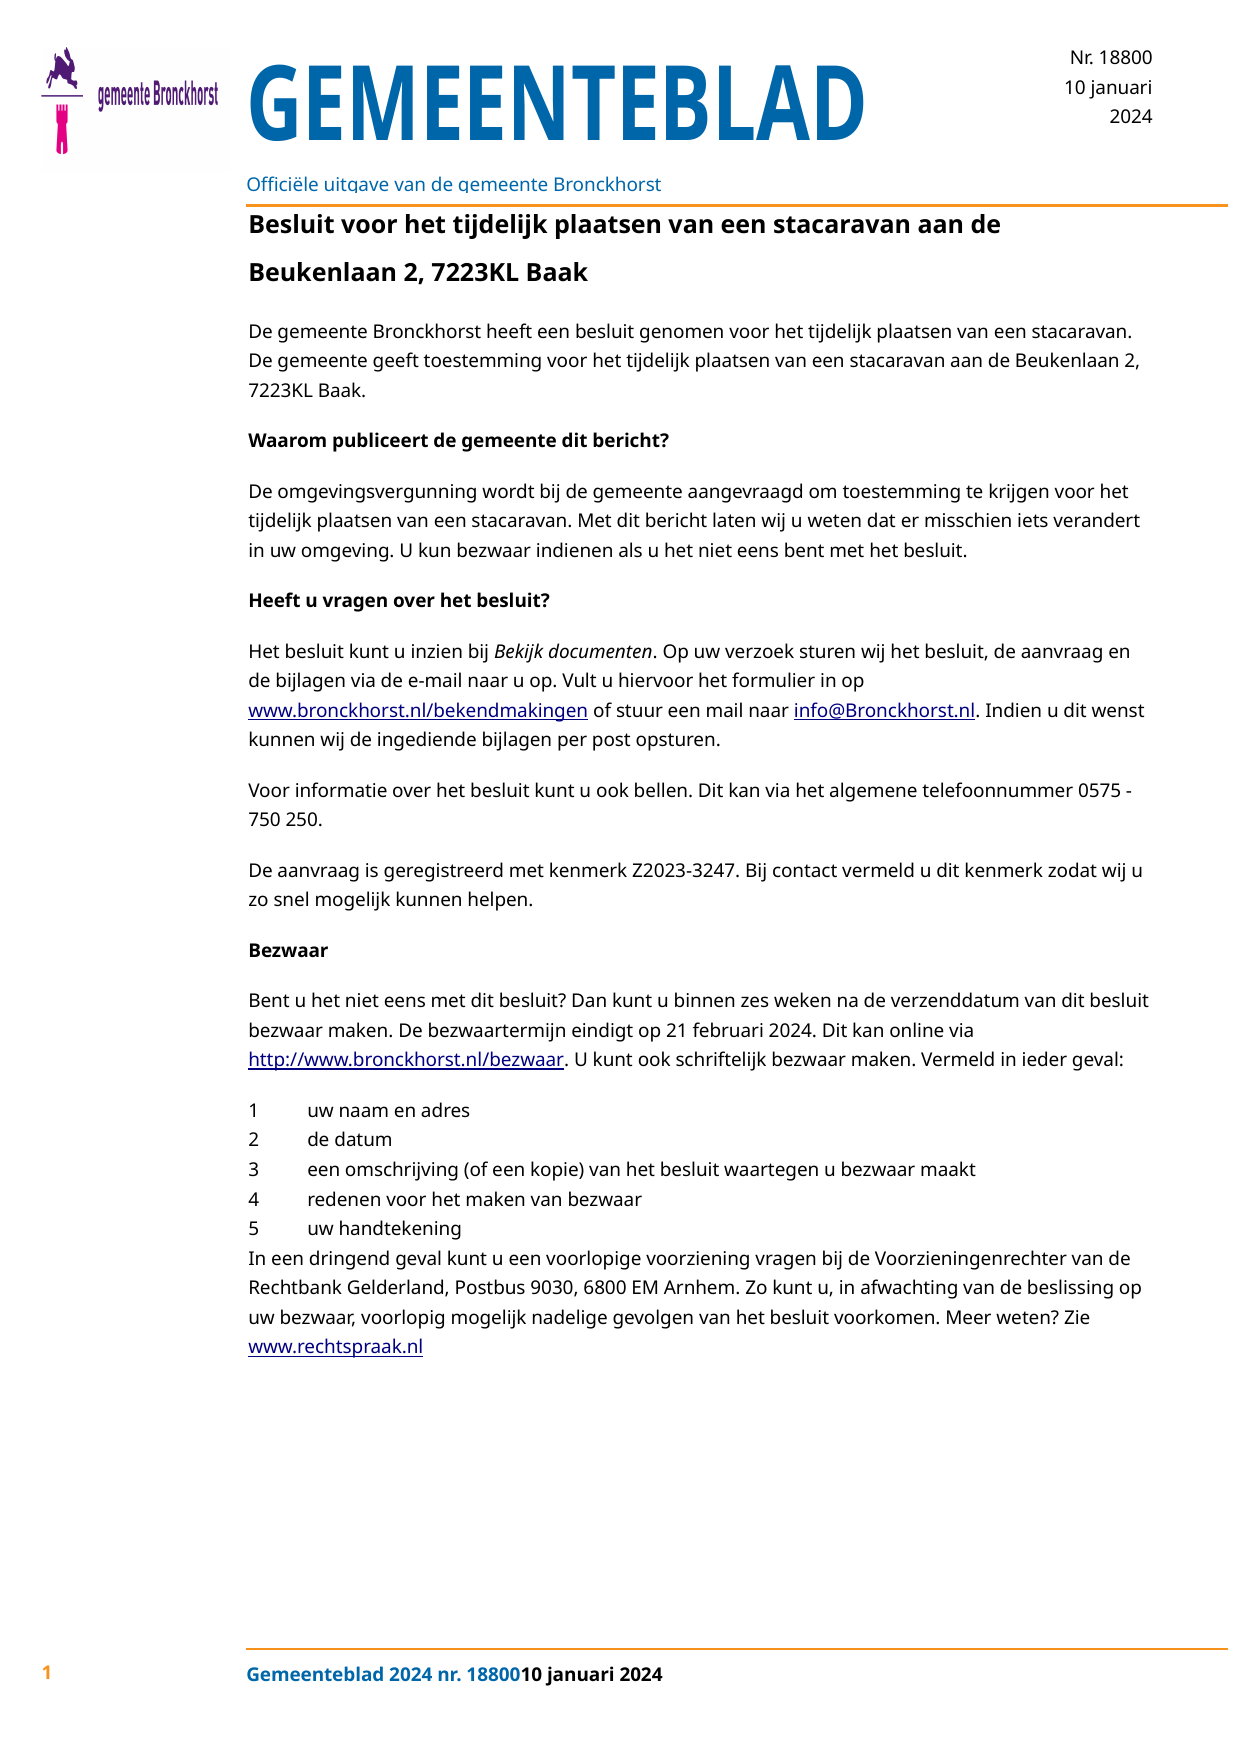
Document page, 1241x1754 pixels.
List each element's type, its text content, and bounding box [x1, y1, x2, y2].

text Heeft u vragen over het besluit? [248, 587, 1152, 613]
text Besluit voor het tijdelijk plaatsen van een stacaravan aan de Beukenlaan 2, 7223KL Baak [248, 207, 1152, 288]
list de datum [248, 1127, 1152, 1152]
list een omschrijving (of een kopie) van het besluit waartegen u bezwaar maakt [248, 1156, 1152, 1182]
text De omgevingsvergunning wordt bij de gemeente aangevraagd om toestemming te krijgen voor het tijdelijk plaatsen van een stacaravan. Met dit bericht laten wij u weten dat er misschien iets verandert in uw omgeving. U kun bezwaar indienen als u het niet eens bent met het besluit. [248, 478, 1152, 563]
text Waarom publiceert de gemeente dit bericht? [248, 427, 1152, 453]
text Bent u het niet eens met dit besluit? Dan kunt u binnen zes weken na de verzenddatum van dit besluit bezwaar maken. De bezwaartermijn eindigt op 21 februari 2024. Dit kan online via http://www.bronckhorst.nl/bezwaar. U kunt ook schriftelijk bezwaar maken. Vermeld in ieder geval: [248, 987, 1152, 1072]
text In een dringend geval kunt u een voorlopige voorziening vragen bij de Voorzieningenrechter van de Rechtbank Gelderland, Postbus 9030, 6800 EM Arnhem. Zo kunt u, in afwachting van de beslissing op uw bezwaar, voorlopig mogelijk nadelige gevolgen van het besluit voorkomen. Meer weten? Zie www.rechtspraak.nl [248, 1245, 1152, 1359]
text De aanvraag is geregistreerd met kenmerk Z2023-3247. Bij contact vermeld u dit kenmerk zodat wij u zo snel mogelijk kunnen helpen. [248, 857, 1152, 912]
list uw naam en adres [248, 1097, 1152, 1123]
picture [41, 47, 231, 172]
text De gemeente Bronckhorst heeft een besluit genomen voor het tijdelijk plaatsen van een stacaravan. De gemeente geeft toestemming voor het tijdelijk plaatsen van een stacaravan aan de Beukenlaan 2, 7223KL Baak. [248, 318, 1152, 403]
text Voor informatie over het besluit kunt u ook bellen. Dit kan via het algemene telefoonnummer 0575 - 750 250. [248, 777, 1152, 832]
list uw handtekening [248, 1215, 1152, 1241]
text Het besluit kunt u inzien bij Bekijk documenten. Op uw verzoek sturen wij het besluit, de aanvraag en de bijlagen via de e-mail naar u op. Vult u hiervoor het formulier in op www.bronckhorst.nl/bekendmakingen of stuur een mail naar info@Bronckhorst.nl. Indien u dit wenst kunnen wij de ingediende bijlagen per post opsturen. [248, 638, 1152, 752]
list redenen voor het maken van bezwaar [248, 1186, 1152, 1212]
text Bezwaar [248, 937, 1152, 963]
